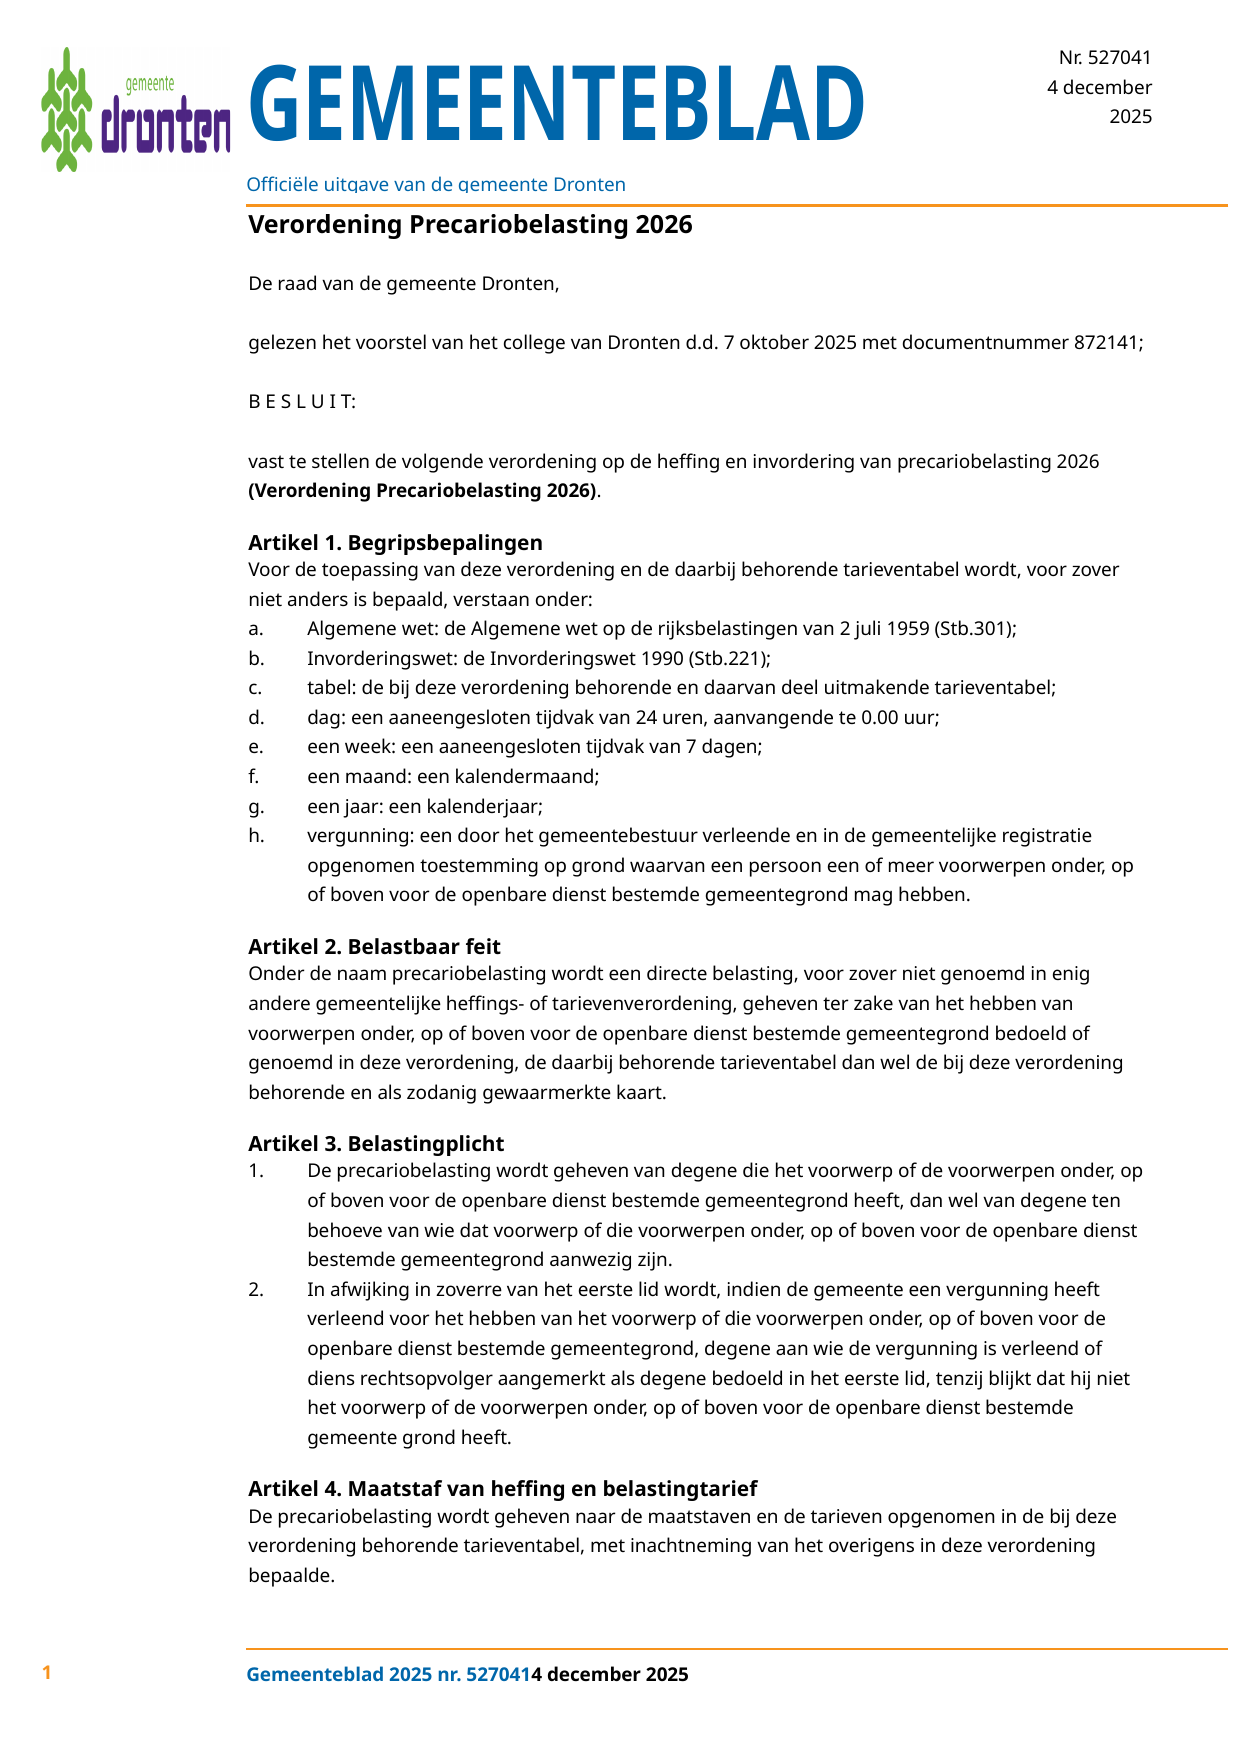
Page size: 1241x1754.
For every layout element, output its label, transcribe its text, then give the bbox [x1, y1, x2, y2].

text Artikel 1. Begripsbepalingen [248, 528, 1152, 556]
list vergunning: een door het gemeentebestuur verleende en in de gemeentelijke registratie opgenomen toestemming op grond waarvan een persoon een of meer voorwerpen onder, op of boven voor de openbare dienst bestemde gemeentegrond mag hebben. [248, 822, 1152, 907]
list tabel: de bij deze verordening behorende en daarvan deel uitmakende tarieventabel; [248, 674, 1152, 700]
list een jaar: een kalenderjaar; [248, 793, 1152, 819]
list dag: een aaneengesloten tijdvak van 24 uren, aanvangende te 0.00 uur; [248, 704, 1152, 730]
text Artikel 2. Belastbaar feit [248, 932, 1152, 961]
text Verordening Precariobelasting 2026 [248, 207, 1152, 241]
text De precariobelasting wordt geheven naar de maatstaven en de tarieven opgenomen in de bij deze verordening behorende tarieventabel, met inachtneming van het overigens in deze verordening bepaalde. [248, 1503, 1152, 1588]
text Artikel 3. Belastingplicht [248, 1129, 1152, 1158]
text B E S L U I T: [248, 389, 1152, 414]
text gelezen het voorstel van het college van Dronten d.d. 7 oktober 2025 met documentnummer 872141; [248, 329, 1152, 355]
text Onder de naam precariobelasting wordt een directe belasting, voor zover niet genoemd in enig andere gemeentelijke heffings- of tarievenverordening, geheven ter zake van het hebben van voorwerpen onder, op of boven voor de openbare dienst bestemde gemeentegrond bedoeld of genoemd in deze verordening, de daarbij behorende tarieventabel dan wel de bij deze verordening behorende en als zodanig gewaarmerkte kaart. [248, 961, 1152, 1104]
picture [41, 47, 231, 172]
text Voor de toepassing van deze verordening en de daarbij behorende tarieventabel wordt, voor zover niet anders is bepaald, verstaan onder: [248, 556, 1152, 612]
list Invorderingswet: de Invorderingswet 1990 (Stb.221); [248, 645, 1152, 671]
list De precariobelasting wordt geheven van degene die het voorwerp of de voorwerpen onder, op of boven voor de openbare dienst bestemde gemeentegrond heeft, dan wel van degene ten behoeve van wie dat voorwerp of die voorwerpen onder, op of boven voor de openbare dienst bestemde gemeentegrond aanwezig zijn. [248, 1158, 1152, 1272]
text Artikel 4. Maatstaf van heffing en belastingtarief [248, 1474, 1152, 1503]
text De raad van de gemeente Dronten, [248, 270, 1152, 296]
list een week: een aaneengesloten tijdvak van 7 dagen; [248, 734, 1152, 759]
list In afwijking in zoverre van het eerste lid wordt, indien de gemeente een vergunning heeft verleend voor het hebben van het voorwerp of die voorwerpen onder, op of boven voor de openbare dienst bestemde gemeentegrond, degene aan wie de vergunning is verleend of diens rechtsopvolger aangemerkt als degene bedoeld in het eerste lid, tenzij blijkt dat hij niet het voorwerp of de voorwerpen onder, op of boven voor de openbare dienst bestemde gemeente grond heeft. [248, 1276, 1152, 1450]
list een maand: een kalendermaand; [248, 763, 1152, 789]
list Algemene wet: de Algemene wet op de rijksbelastingen van 2 juli 1959 (Stb.301); [248, 615, 1152, 641]
text vast te stellen de volgende verordening op de heffing en invordering van precariobelasting 2026 (Verordening Precariobelasting 2026). [248, 448, 1152, 503]
